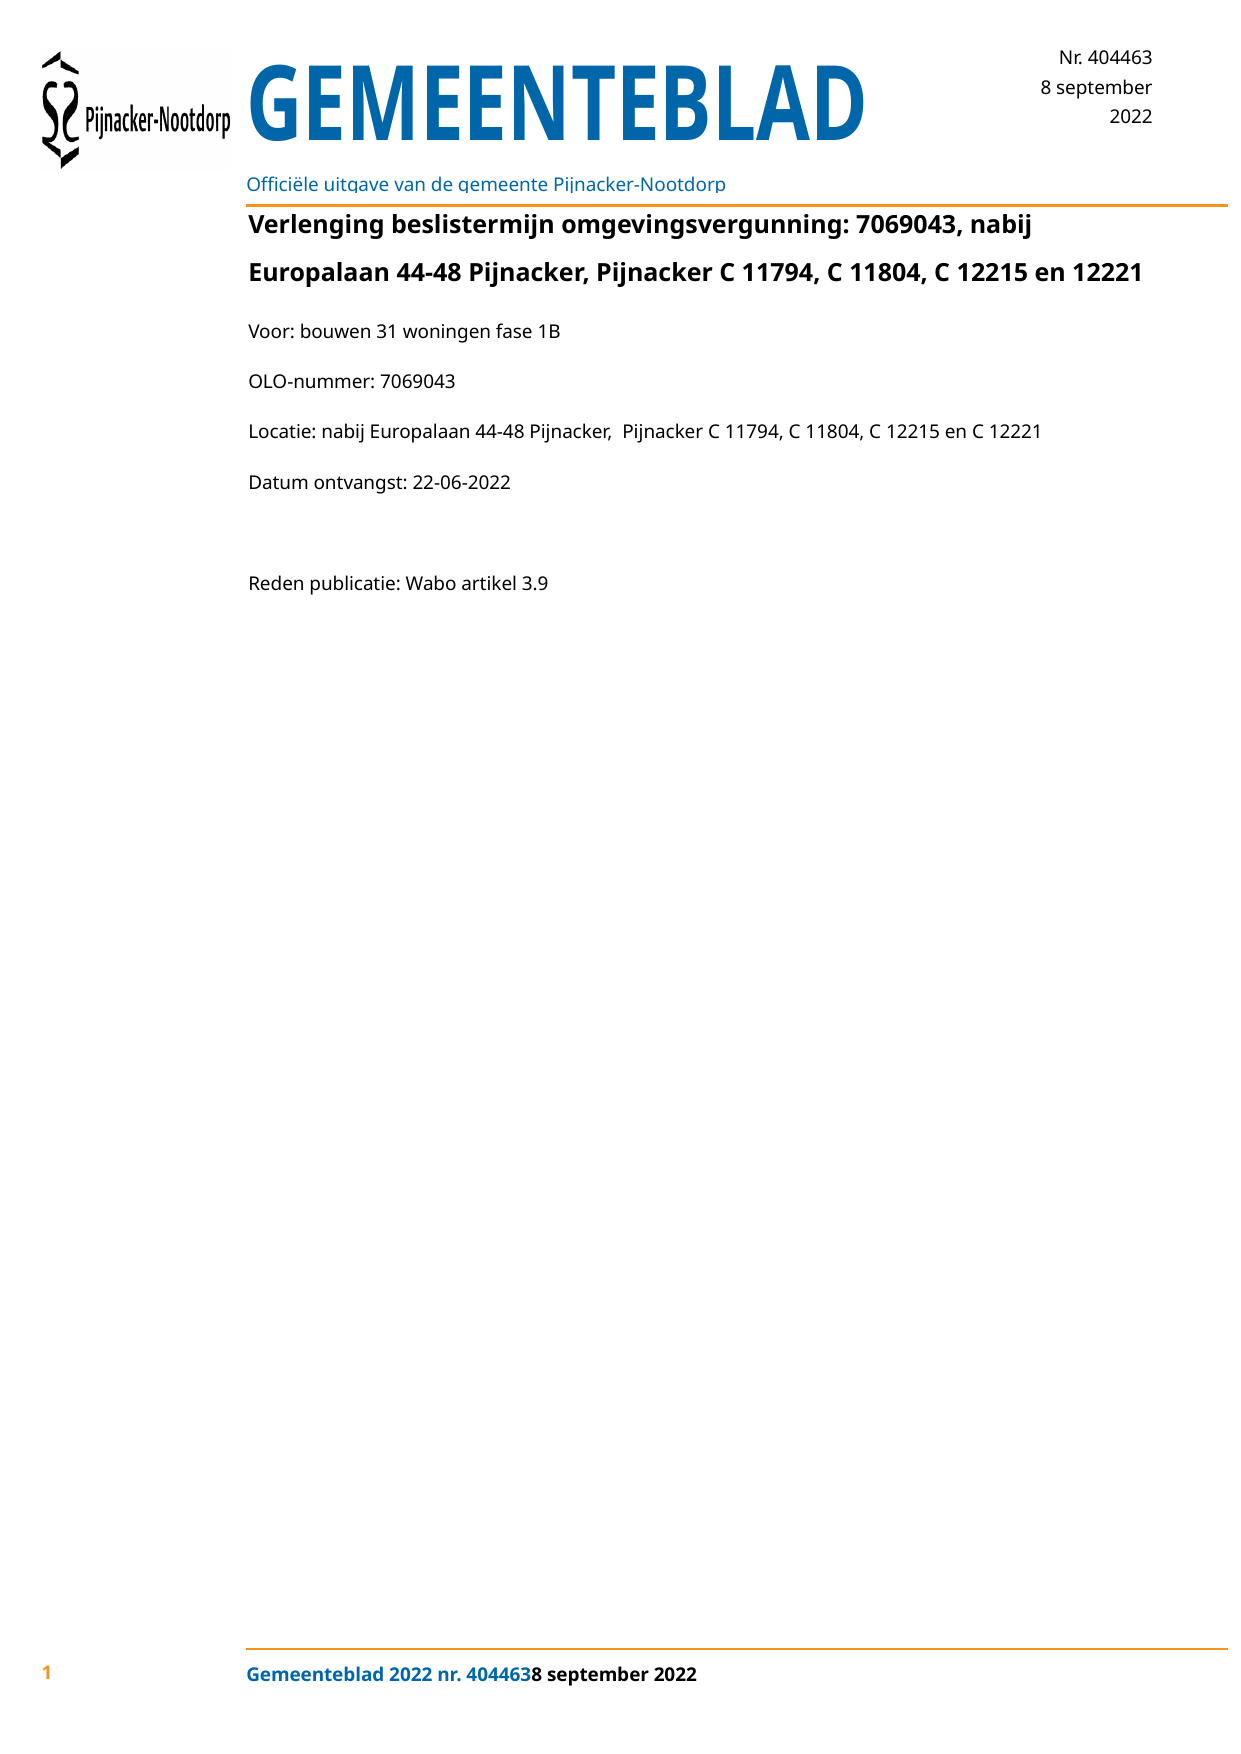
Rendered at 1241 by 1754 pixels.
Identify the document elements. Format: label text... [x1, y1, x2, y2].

text OLO-nummer: 7069043 [248, 368, 1152, 394]
text Verlenging beslistermijn omgevingsvergunning: 7069043, nabij Europalaan 44-48 Pijnacker, Pijnacker C 11794, C 11804, C 12215 en 12221 [248, 207, 1152, 288]
text Reden publicatie: Wabo artikel 3.9 [248, 570, 1152, 596]
picture [41, 47, 231, 172]
text Voor: bouwen 31 woningen fase 1B [248, 318, 1152, 344]
text Datum ontvangst: 22-06-2022 [248, 469, 1152, 495]
text Locatie: nabij Europalaan 44-48 Pijnacker, Pijnacker C 11794, C 11804, C 12215 en C 12221 [248, 419, 1152, 444]
